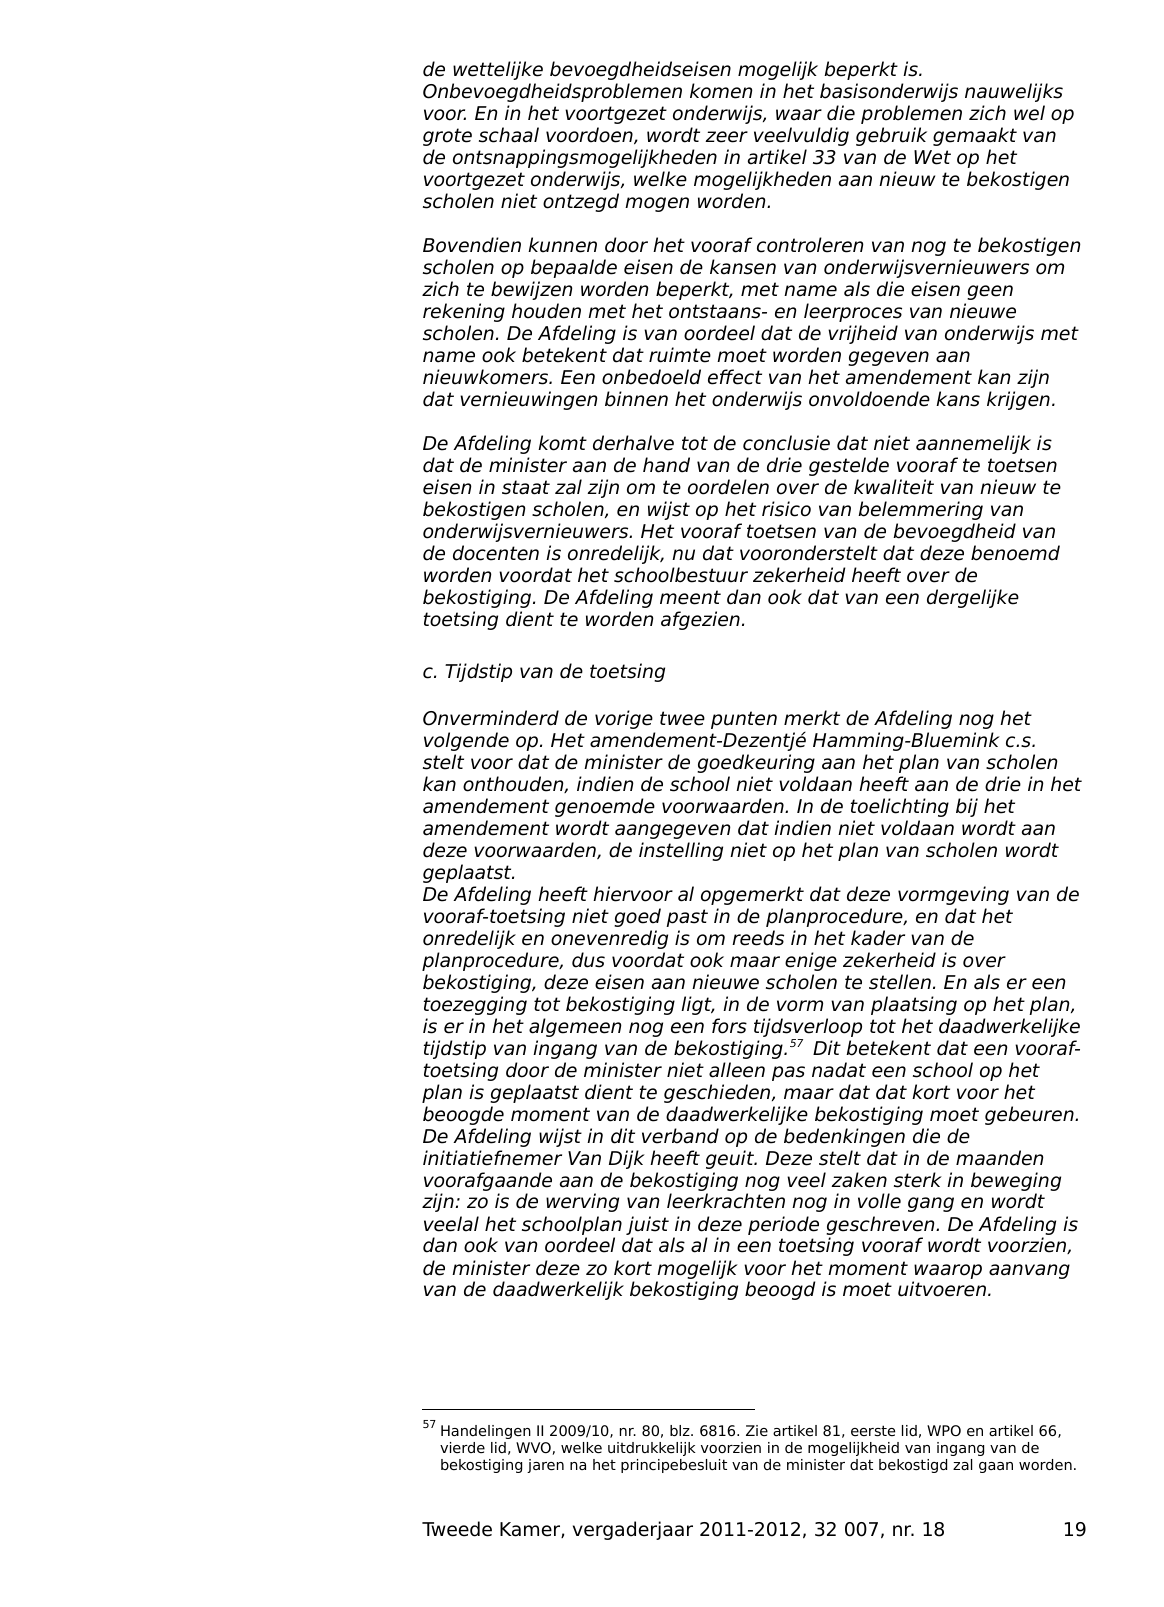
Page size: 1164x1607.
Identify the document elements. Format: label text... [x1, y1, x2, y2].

text De Afdeling komt derhalve tot de conclusie dat niet aannemelijk is dat de minister aan de hand van de drie gestelde vooraf te toetsen eisen in staat zal zijn om te oordelen over de kwaliteit van nieuw te bekostigen scholen, en wijst op het risico van belemmering van onderwijsvernieuwers. Het vooraf toetsen van de bevoegdheid van de docenten is onredelijk, nu dat vooronderstelt dat deze benoemd worden voordat het schoolbestuur zekerheid heeft over de bekostiging. De Afdeling meent dan ook dat van een dergelijke toetsing dient te worden afgezien. [422, 433, 1087, 631]
subtitle c. Tijdstip van de toetsing [422, 661, 1087, 683]
text Bovendien kunnen door het vooraf controleren van nog te bekostigen scholen op bepaalde eisen de kansen van onderwijsvernieuwers om zich te bewijzen worden beperkt, met name als die eisen geen rekening houden met het ontstaans- en leerproces van nieuwe scholen. De Afdeling is van oordeel dat de vrijheid van onderwijs met name ook betekent dat ruimte moet worden gegeven aan nieuwkomers. Een onbedoeld effect van het amendement kan zijn dat vernieuwingen binnen het onderwijs onvoldoende kans krijgen. [422, 235, 1087, 411]
text Handelingen II 2009/10, nr. 80, blz. 6816. Zie artikel 81, eerste lid, WPO en artikel 66, vierde lid, WVO, welke uitdrukkelijk voorzien in de mogelijkheid van ingang van de bekostiging jaren na het principebesluit van de minister dat bekostigd zal gaan worden. [422, 1418, 1087, 1474]
text Onverminderd de vorige twee punten merkt de Afdeling nog het volgende op. Het amendement-Dezentjé Hamming-Bluemink c.s. stelt voor dat de minister de goedkeuring aan het plan van scholen kan onthouden, indien de school niet voldaan heeft aan de drie in het amendement genoemde voorwaarden. In de toelichting bij het amendement wordt aangegeven dat indien niet voldaan wordt aan deze voorwaarden, de instelling niet op het plan van scholen wordt geplaatst. [422, 708, 1087, 884]
text de wettelijke bevoegdheidseisen mogelijk beperkt is. Onbevoegdheidsproblemen komen in het basisonderwijs nauwelijks voor. En in het voortgezet onderwijs, waar die problemen zich wel op grote schaal voordoen, wordt zeer veelvuldig gebruik gemaakt van de ontsnappingsmogelijkheden in artikel 33 van de Wet op het voortgezet onderwijs, welke mogelijkheden aan nieuw te bekostigen scholen niet ontzegd mogen worden. [422, 59, 1087, 213]
text De Afdeling heeft hiervoor al opgemerkt dat deze vormgeving van de vooraf-toetsing niet goed past in de planprocedure, en dat het onredelijk en onevenredig is om reeds in het kader van de planprocedure, dus voordat ook maar enige zekerheid is over bekostiging, deze eisen aan nieuwe scholen te stellen. En als er een toezegging tot bekostiging ligt, in de vorm van plaatsing op het plan, is er in het algemeen nog een fors tijdsverloop tot het daadwerkelijke tijdstip van ingang van de bekostiging. Dit betekent dat een vooraf-toetsing door de minister niet alleen pas nadat een school op het plan is geplaatst dient te geschieden, maar dat dat kort voor het beoogde moment van de daadwerkelijke bekostiging moet gebeuren. De Afdeling wijst in dit verband op de bedenkingen die de initiatiefnemer Van Dijk heeft geuit. Deze stelt dat in de maanden voorafgaande aan de bekostiging nog veel zaken sterk in beweging zijn: zo is de werving van leerkrachten nog in volle gang en wordt veelal het schoolplan juist in deze periode geschreven. De Afdeling is dan ook van oordeel dat als al in een toetsing vooraf wordt voorzien, de minister deze zo kort mogelijk voor het moment waarop aanvang van de daadwerkelijk bekostiging beoogd is moet uitvoeren. [422, 884, 1087, 1301]
